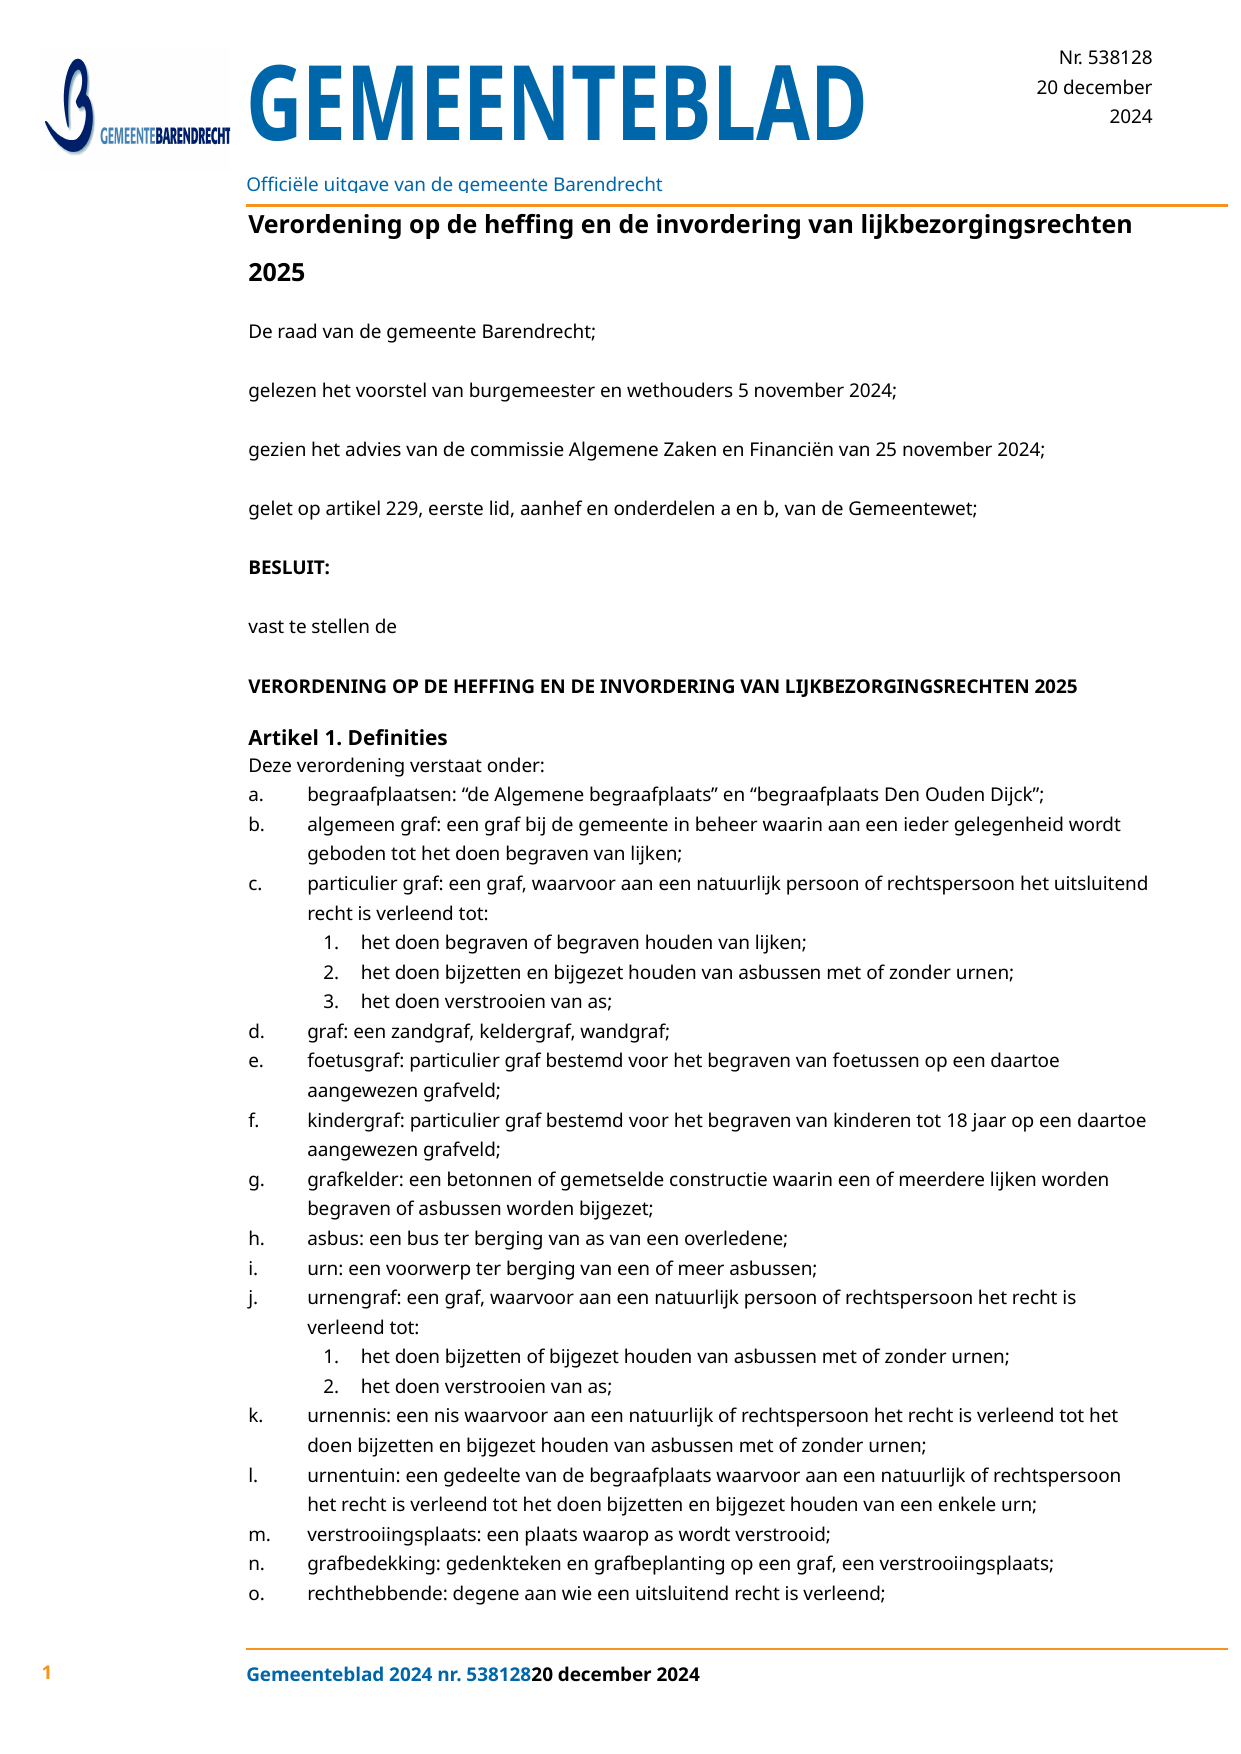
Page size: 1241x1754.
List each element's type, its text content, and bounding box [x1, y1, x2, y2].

list het doen bijzetten en bijgezet houden van asbussen met of zonder urnen; [323, 959, 1152, 984]
text Deze verordening verstaat onder: [248, 752, 1152, 777]
list begraafplaatsen: “de Algemene begraafplaats” en “begraafplaats Den Ouden Dijck”; [248, 781, 1152, 807]
list het doen verstrooien van as; [323, 988, 1152, 1014]
list urn: een voorwerp ter berging van een of meer asbussen; [248, 1255, 1152, 1280]
list foetusgraf: particulier graf bestemd voor het begraven van foetussen op een daartoe aangewezen grafveld; [248, 1048, 1152, 1103]
list urnennis: een nis waarvoor aan een natuurlijk of rechtspersoon het recht is verleend tot het doen bijzetten en bijgezet houden van asbussen met of zonder urnen; [248, 1403, 1152, 1458]
text gezien het advies van de commissie Algemene Zaken en Financiën van 25 november 2024; [248, 436, 1152, 462]
list kindergraf: particulier graf bestemd voor het begraven van kinderen tot 18 jaar op een daartoe aangewezen grafveld; [248, 1107, 1152, 1162]
text VERORDENING OP DE HEFFING EN DE INVORDERING VAN LIJKBEZORGINGSRECHTEN 2025 [248, 673, 1152, 699]
text De raad van de gemeente Barendrecht; [248, 318, 1152, 344]
list particulier graf: een graf, waarvoor aan een natuurlijk persoon of rechtspersoon het uitsluitend recht is verleend tot: [248, 870, 1152, 925]
list urnengraf: een graf, waarvoor aan een natuurlijk persoon of rechtspersoon het recht is verleend tot: [248, 1284, 1152, 1339]
list het doen begraven of begraven houden van lijken; [323, 929, 1152, 955]
list rechthebbende: degene aan wie een uitsluitend recht is verleend; [248, 1580, 1152, 1606]
list graf: een zandgraf, keldergraf, wandgraf; [248, 1018, 1152, 1044]
list verstrooiingsplaats: een plaats waarop as wordt verstrooid; [248, 1521, 1152, 1547]
list algemeen graf: een graf bij de gemeente in beheer waarin aan een ieder gelegenheid wordt geboden tot het doen begraven van lijken; [248, 811, 1152, 866]
list grafkelder: een betonnen of gemetselde constructie waarin een of meerdere lijken worden begraven of asbussen worden bijgezet; [248, 1166, 1152, 1221]
text gelet op artikel 229, eerste lid, aanhef en onderdelen a en b, van de Gemeentewet; [248, 495, 1152, 521]
list urnentuin: een gedeelte van de begraafplaats waarvoor aan een natuurlijk of rechtspersoon het recht is verleend tot het doen bijzetten en bijgezet houden van een enkele urn; [248, 1462, 1152, 1517]
list het doen verstrooien van as; [323, 1373, 1152, 1399]
picture [41, 47, 231, 172]
text Verordening op de heffing en de invordering van lijkbezorgingsrechten 2025 [248, 207, 1152, 288]
text BESLUIT: [248, 554, 1152, 580]
text vast te stellen de [248, 614, 1152, 639]
list grafbedekking: gedenkteken en grafbeplanting op een graf, een verstrooiingsplaats; [248, 1551, 1152, 1576]
text Artikel 1. Definities [248, 723, 1152, 752]
list het doen bijzetten of bijgezet houden van asbussen met of zonder urnen; [323, 1343, 1152, 1369]
list asbus: een bus ter berging van as van een overledene; [248, 1225, 1152, 1251]
text gelezen het voorstel van burgemeester en wethouders 5 november 2024; [248, 377, 1152, 403]
